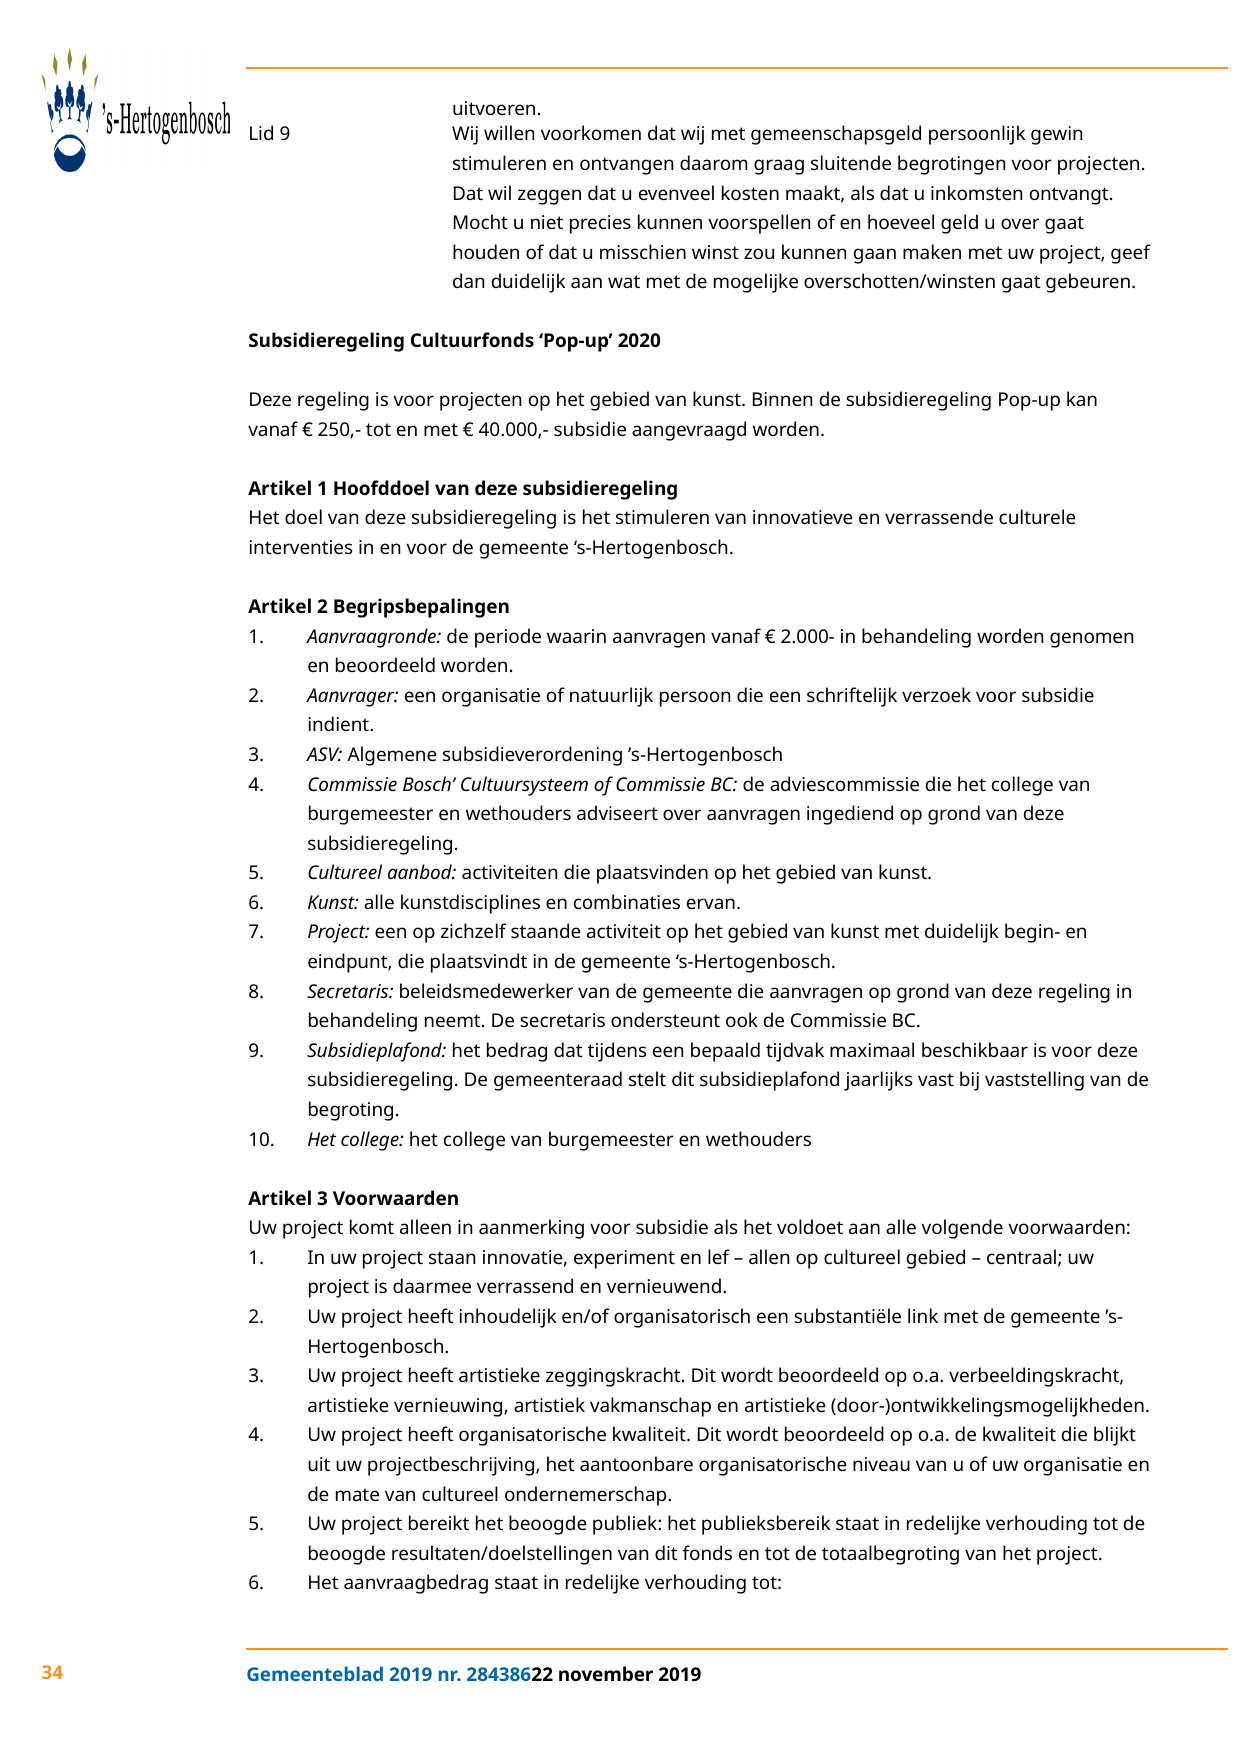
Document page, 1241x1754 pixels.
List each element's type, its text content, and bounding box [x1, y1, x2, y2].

text Deze regeling is voor projecten op het gebied van kunst. Binnen de subsidieregeling Pop-up kan vanaf € 250,- tot en met € 40.000,- subsidie aangevraagd worden. [248, 386, 1152, 441]
list Kunst: alle kunstdisciplines en combinaties ervan. [248, 889, 1152, 915]
list ASV: Algemene subsidieverordening ’s-Hertogenbosch [248, 741, 1152, 767]
list Het college: het college van burgemeester en wethouders [248, 1126, 1152, 1151]
table_cell uitvoeren. [452, 95, 1152, 121]
picture [41, 47, 231, 172]
table_cell Wij willen voorkomen dat wij met gemeenschapsgeld persoonlijk gewin stimuleren en ontvangen daarom graag sluitende begrotingen voor projecten. Dat wil zeggen dat u evenveel kosten maakt, als dat u inkomsten ontvangt. Mocht u niet precies kunnen voorspellen of en hoeveel geld u over gaat houden of dat u misschien winst zou kunnen gaan maken met uw project, geef dan duidelijk aan wat met de mogelijke overschotten/winsten gaat gebeuren. [452, 121, 1152, 294]
list In uw project staan innovatie, experiment en lef – allen op cultureel gebied – centraal; uw project is daarmee verrassend en vernieuwend. [248, 1244, 1152, 1299]
list Secretaris: beleidsmedewerker van de gemeente die aanvragen op grond van deze regeling in behandeling neemt. De secretaris ondersteunt ook de Commissie BC. [248, 978, 1152, 1033]
list Aanvraagronde: de periode waarin aanvragen vanaf € 2.000- in behandeling worden genomen en beoordeeld worden. [248, 623, 1152, 678]
text Artikel 3 Voorwaarden [248, 1185, 1152, 1211]
text Het doel van deze subsidieregeling is het stimuleren van innovatieve en verrassende culturele interventies in en voor de gemeente ‘s-Hertogenbosch. [248, 504, 1152, 560]
list Uw project heeft artistieke zeggingskracht. Dit wordt beoordeeld op o.a. verbeeldingskracht, artistieke vernieuwing, artistiek vakmanschap en artistieke (door-)ontwikkelingsmogelijkheden. [248, 1362, 1152, 1418]
text Uw project komt alleen in aanmerking voor subsidie als het voldoet aan alle volgende voorwaarden: [248, 1214, 1152, 1240]
list Het aanvraagbedrag staat in redelijke verhouding tot: [248, 1569, 1152, 1595]
list Aanvrager: een organisatie of natuurlijk persoon die een schriftelijk verzoek voor subsidie indient. [248, 682, 1152, 737]
list Uw project bereikt het beoogde publiek: het publieksbereik staat in redelijke verhouding tot de beoogde resultaten/doelstellingen van dit fonds en tot de totaalbegroting van het project. [248, 1510, 1152, 1566]
list Uw project heeft inhoudelijk en/of organisatorisch een substantiële link met de gemeente ’s-Hertogenbosch. [248, 1303, 1152, 1358]
list Project: een op zichzelf staande activiteit op het gebied van kunst met duidelijk begin- en eindpunt, die plaatsvindt in de gemeente ‘s-Hertogenbosch. [248, 919, 1152, 974]
list Uw project heeft organisatorische kwaliteit. Dit wordt beoordeeld op o.a. de kwaliteit die blijkt uit uw projectbeschrijving, het aantoonbare organisatorische niveau van u of uw organisatie en de mate van cultureel ondernemerschap. [248, 1422, 1152, 1506]
text Artikel 1 Hoofddoel van deze subsidieregeling [248, 475, 1152, 501]
table_cell Lid 9 [248, 121, 452, 294]
text Subsidieregeling Cultuurfonds ‘Pop-up’ 2020 [248, 327, 1152, 353]
table_cell [248, 95, 452, 121]
list Commissie Bosch’ Cultuursysteem of Commissie BC: de adviescommissie die het college van burgemeester en wethouders adviseert over aanvragen ingediend op grond van deze subsidieregeling. [248, 771, 1152, 856]
text Artikel 2 Begripsbepalingen [248, 593, 1152, 619]
list Cultureel aanbod: activiteiten die plaatsvinden op het gebied van kunst. [248, 859, 1152, 885]
list Subsidieplafond: het bedrag dat tijdens een bepaald tijdvak maximaal beschikbaar is voor deze subsidieregeling. De gemeenteraad stelt dit subsidieplafond jaarlijks vast bij vaststelling van de begroting. [248, 1037, 1152, 1122]
